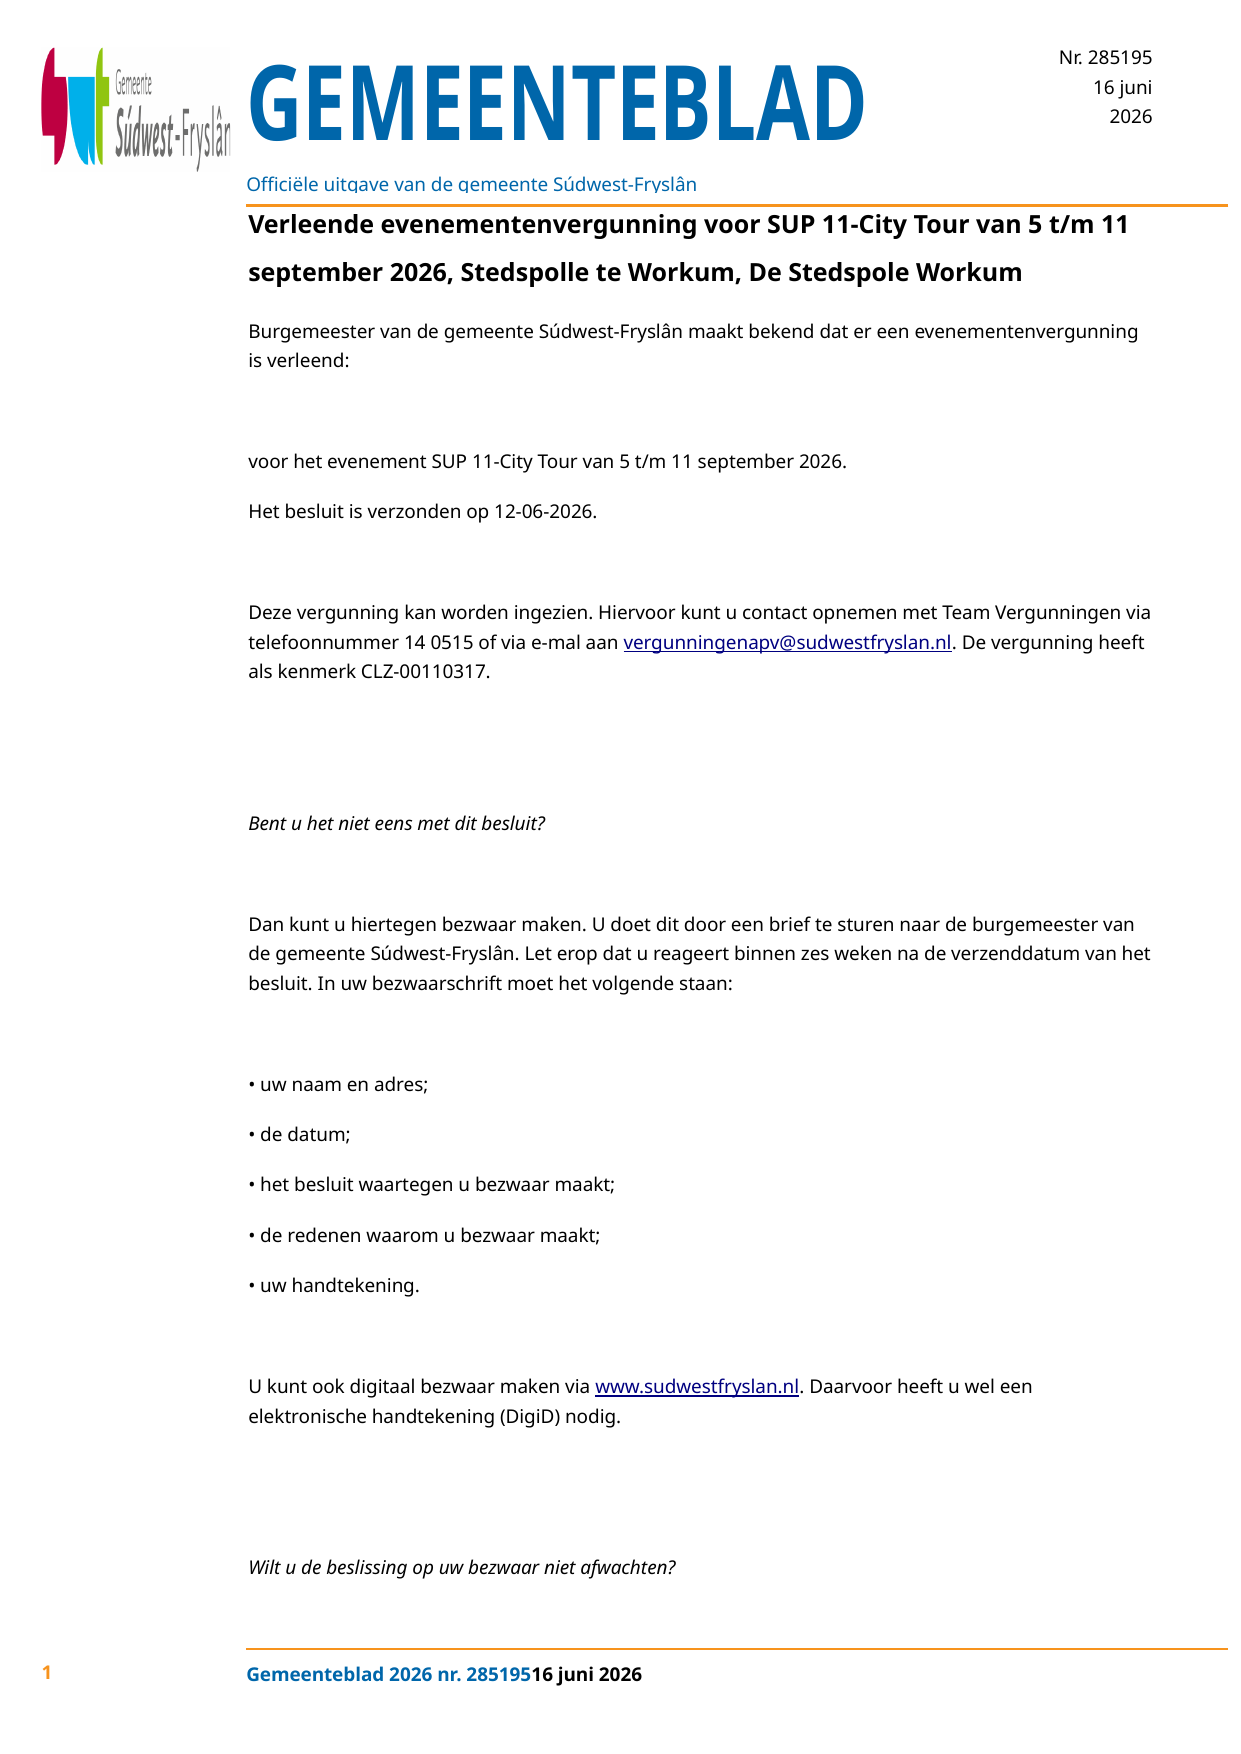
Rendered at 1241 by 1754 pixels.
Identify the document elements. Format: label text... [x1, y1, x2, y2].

text • de datum; [248, 1121, 1152, 1147]
text Bent u het niet eens met dit besluit? [248, 810, 1152, 836]
text voor het evenement SUP 11-City Tour van 5 t/m 11 september 2026. [248, 448, 1152, 474]
text Het besluit is verzonden op 12-06-2026. [248, 499, 1152, 524]
text U kunt ook digitaal bezwaar maken via www.sudwestfryslan.nl. Daarvoor heeft u wel een elektronische handtekening (DigiD) nodig. [248, 1373, 1152, 1429]
text • uw naam en adres; [248, 1071, 1152, 1097]
text Deze vergunning kan worden ingezien. Hiervoor kunt u contact opnemen met Team Vergunningen via telefoonnummer 14 0515 of via e-mal aan vergunningenapv@sudwestfryslan.nl. De vergunning heeft als kenmerk CLZ-00110317. [248, 599, 1152, 684]
text • het besluit waartegen u bezwaar maakt; [248, 1172, 1152, 1197]
text • de redenen waarom u bezwaar maakt; [248, 1222, 1152, 1248]
text Burgemeester van de gemeente Súdwest-Fryslân maakt bekend dat er een evenementenvergunning is verleend: [248, 318, 1152, 373]
text Verleende evenementenvergunning voor SUP 11-City Tour van 5 t/m 11 september 2026, Stedspolle te Workum, De Stedspole Workum [248, 207, 1152, 288]
text • uw handtekening. [248, 1272, 1152, 1298]
picture [41, 47, 231, 172]
text Wilt u de beslissing op uw bezwaar niet afwachten? [248, 1554, 1152, 1580]
text Dan kunt u hiertegen bezwaar maken. U doet dit door een brief te sturen naar de burgemeester van de gemeente Súdwest-Fryslân. Let erop dat u reageert binnen zes weken na de verzenddatum van het besluit. In uw bezwaarschrift moet het volgende staan: [248, 911, 1152, 996]
